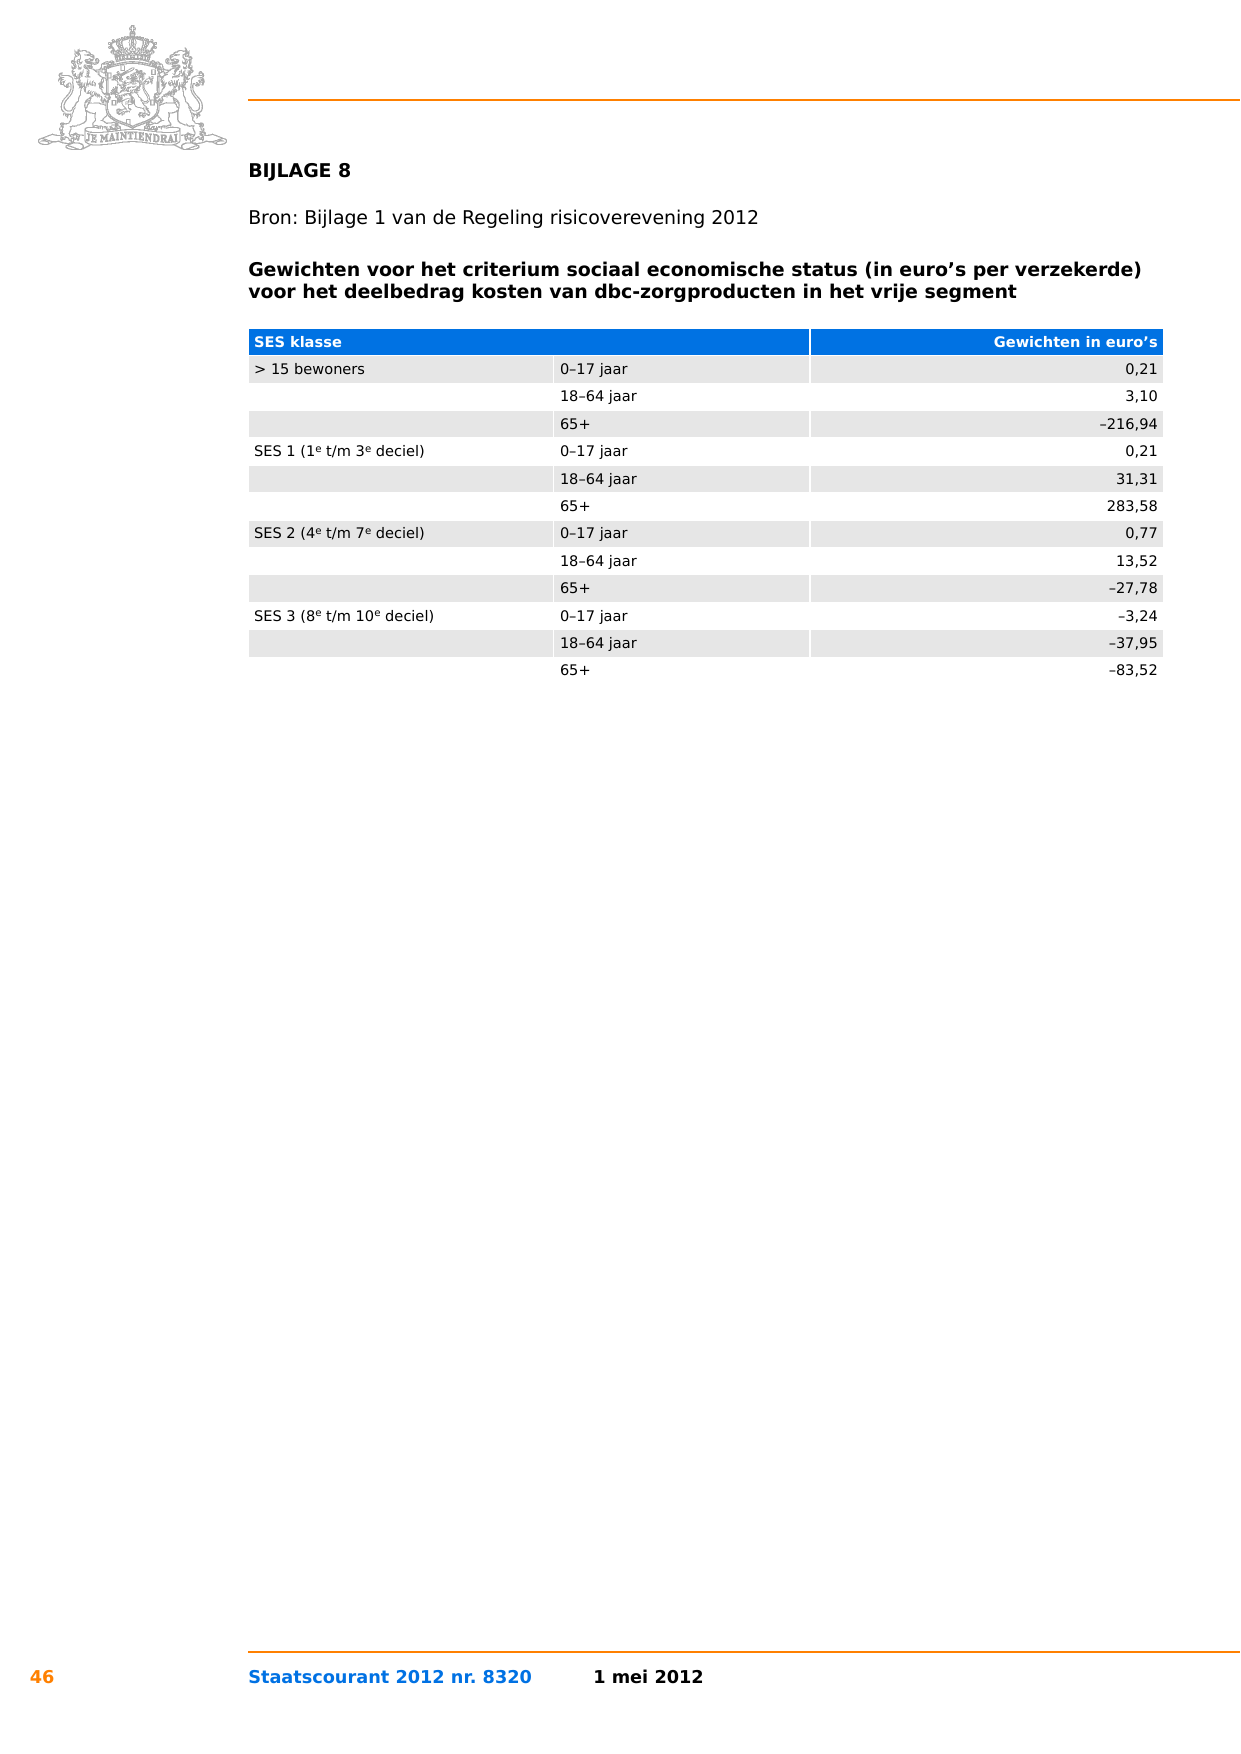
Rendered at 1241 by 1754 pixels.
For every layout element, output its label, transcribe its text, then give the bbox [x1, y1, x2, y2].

table_cell 65+ [554, 575, 809, 602]
table_cell 0,21 [811, 439, 1163, 465]
table_cell 0,21 [811, 356, 1163, 383]
table_cell [249, 630, 553, 657]
table_cell SES 1 (1e t/m 3e deciel) [249, 439, 553, 465]
table_cell 65+ [554, 411, 809, 437]
table_cell SES 3 (8e t/m 10e deciel) [249, 603, 553, 629]
table_cell 0–17 jaar [554, 521, 809, 547]
table_cell [249, 658, 553, 684]
table_cell [249, 411, 553, 437]
table_cell 3,10 [811, 384, 1163, 410]
table_cell 283,58 [811, 493, 1163, 519]
table_cell –37,95 [811, 630, 1163, 657]
table_cell –83,52 [811, 658, 1163, 684]
table_cell 18–64 jaar [554, 466, 809, 492]
table_cell 31,31 [811, 466, 1163, 492]
table_cell SES 2 (4e t/m 7e deciel) [249, 521, 553, 547]
table_cell 65+ [554, 658, 809, 684]
table_cell 13,52 [811, 548, 1163, 574]
table_cell 0,77 [811, 521, 1163, 547]
table_cell 0–17 jaar [554, 603, 809, 629]
table_cell 65+ [554, 493, 809, 519]
table_cell 18–64 jaar [554, 630, 809, 657]
picture [38, 25, 227, 150]
table_cell 0–17 jaar [554, 356, 809, 383]
table_cell [249, 493, 553, 519]
table_cell [249, 575, 553, 602]
table_cell –216,94 [811, 411, 1163, 437]
table_header SES klasse [249, 329, 809, 355]
subtitle BIJLAGE 8 [248, 160, 1163, 182]
table_cell [249, 384, 553, 410]
table_header Gewichten in euro’s [811, 329, 1163, 355]
table_cell –3,24 [811, 603, 1163, 629]
table_cell > 15 bewoners [249, 356, 553, 383]
table_cell 18–64 jaar [554, 548, 809, 574]
table_cell 18–64 jaar [554, 384, 809, 410]
table_cell [249, 466, 553, 492]
subtitle Gewichten voor het criterium sociaal economische status (in euro’s per verzekerde) voor het deelbedrag kosten van dbc-zorgproducten in het vrije segment [248, 259, 1163, 303]
table_cell [249, 548, 553, 574]
table_cell –27,78 [811, 575, 1163, 602]
text Bron: Bijlage 1 van de Regeling risicoverevening 2012 [248, 207, 1163, 229]
table_cell 0–17 jaar [554, 439, 809, 465]
